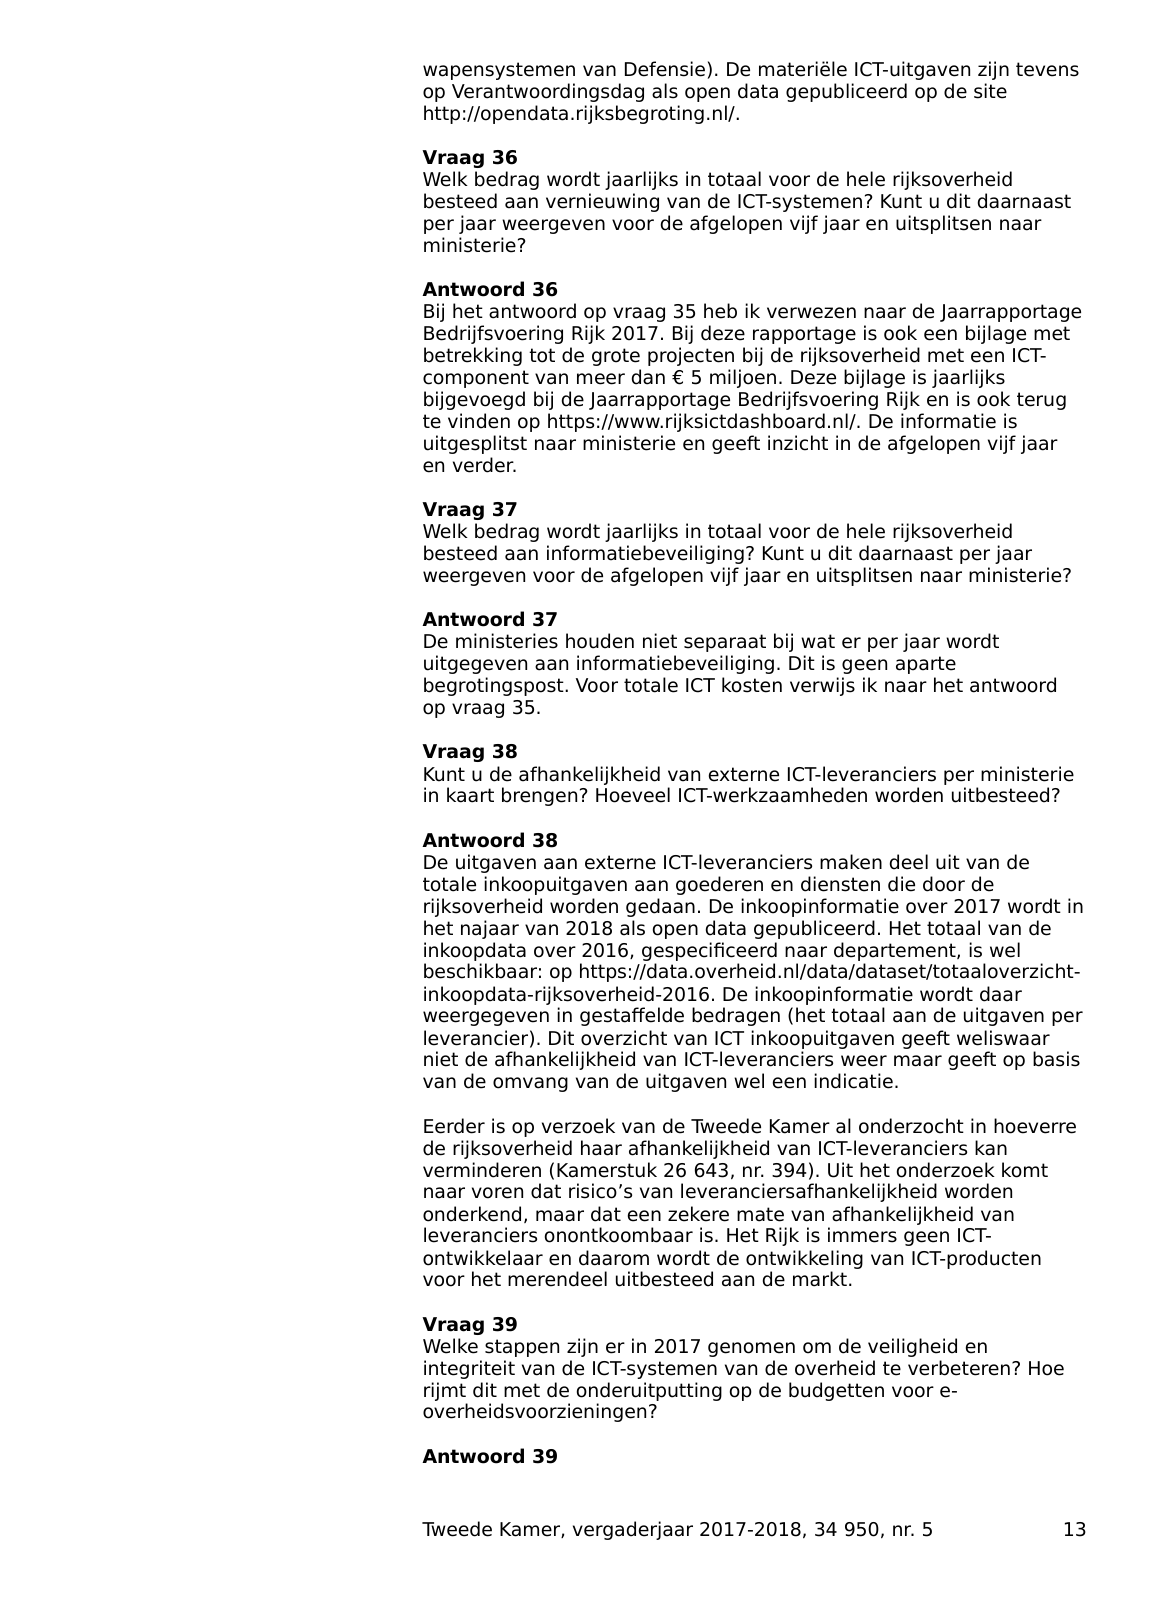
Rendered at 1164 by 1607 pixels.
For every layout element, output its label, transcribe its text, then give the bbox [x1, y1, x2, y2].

text Eerder is op verzoek van de Tweede Kamer al onderzocht in hoeverre de rijksoverheid haar afhankelijkheid van ICT-leveranciers kan verminderen (Kamerstuk 26 643, nr. 394). Uit het onderzoek komt naar voren dat risico’s van leveranciersafhankelijkheid worden onderkend, maar dat een zekere mate van afhankelijkheid van leveranciers onontkoombaar is. Het Rijk is immers geen ICT-ontwikkelaar en daarom wordt de ontwikkeling van ICT-producten voor het merendeel uitbesteed aan de markt. [422, 1116, 1087, 1291]
text De uitgaven aan externe ICT-leveranciers maken deel uit van de totale inkoopuitgaven aan goederen en diensten die door de rijksoverheid worden gedaan. De inkoopinformatie over 2017 wordt in het najaar van 2018 als open data gepubliceerd. Het totaal van de inkoopdata over 2016, gespecificeerd naar departement, is wel beschikbaar: op https://data.overheid.nl/data/dataset/totaaloverzicht-inkoopdata-rijksoverheid-2016. De inkoopinformatie wordt daar weergegeven in gestaffelde bedragen (het totaal aan de uitgaven per leverancier). Dit overzicht van ICT inkoopuitgaven geeft weliswaar niet de afhankelijkheid van ICT-leveranciers weer maar geeft op basis van de omvang van de uitgaven wel een indicatie. [422, 852, 1087, 1093]
text Vraag 37 [422, 499, 1087, 521]
text Welk bedrag wordt jaarlijks in totaal voor de hele rijksoverheid besteed aan vernieuwing van de ICT-systemen? Kunt u dit daarnaast per jaar weergeven voor de afgelopen vijf jaar en uitsplitsen naar ministerie? [422, 169, 1087, 257]
text Welk bedrag wordt jaarlijks in totaal voor de hele rijksoverheid besteed aan informatiebeveiliging? Kunt u dit daarnaast per jaar weergeven voor de afgelopen vijf jaar en uitsplitsen naar ministerie? [422, 521, 1087, 587]
text Vraag 38 [422, 741, 1087, 763]
text Kunt u de afhankelijkheid van externe ICT-leveranciers per ministerie in kaart brengen? Hoeveel ICT-werkzaamheden worden uitbesteed? [422, 763, 1087, 807]
text Bij het antwoord op vraag 35 heb ik verwezen naar de Jaarrapportage Bedrijfsvoering Rijk 2017. Bij deze rapportage is ook een bijlage met betrekking tot de grote projecten bij de rijksoverheid met een ICT-component van meer dan € 5 miljoen. Deze bijlage is jaarlijks bijgevoegd bij de Jaarrapportage Bedrijfsvoering Rijk en is ook terug te vinden op https://www.rijksictdashboard.nl/. De informatie is uitgesplitst naar ministerie en geeft inzicht in de afgelopen vijf jaar en verder. [422, 301, 1087, 477]
text Welke stappen zijn er in 2017 genomen om de veiligheid en integriteit van de ICT-systemen van de overheid te verbeteren? Hoe rijmt dit met de onderuitputting op de budgetten voor e-overheidsvoorzieningen? [422, 1336, 1087, 1423]
text Antwoord 38 [422, 829, 1087, 852]
text Antwoord 39 [422, 1446, 1087, 1468]
text wapensystemen van Defensie). De materiële ICT-uitgaven zijn tevens op Verantwoordingsdag als open data gepubliceerd op de site http://opendata.rijksbegroting.nl/. [422, 59, 1087, 125]
text Vraag 36 [422, 147, 1087, 169]
text Antwoord 37 [422, 609, 1087, 631]
text De ministeries houden niet separaat bij wat er per jaar wordt uitgegeven aan informatiebeveiliging. Dit is geen aparte begrotingspost. Voor totale ICT kosten verwijs ik naar het antwoord op vraag 35. [422, 631, 1087, 719]
text Vraag 39 [422, 1313, 1087, 1336]
text Antwoord 36 [422, 279, 1087, 301]
